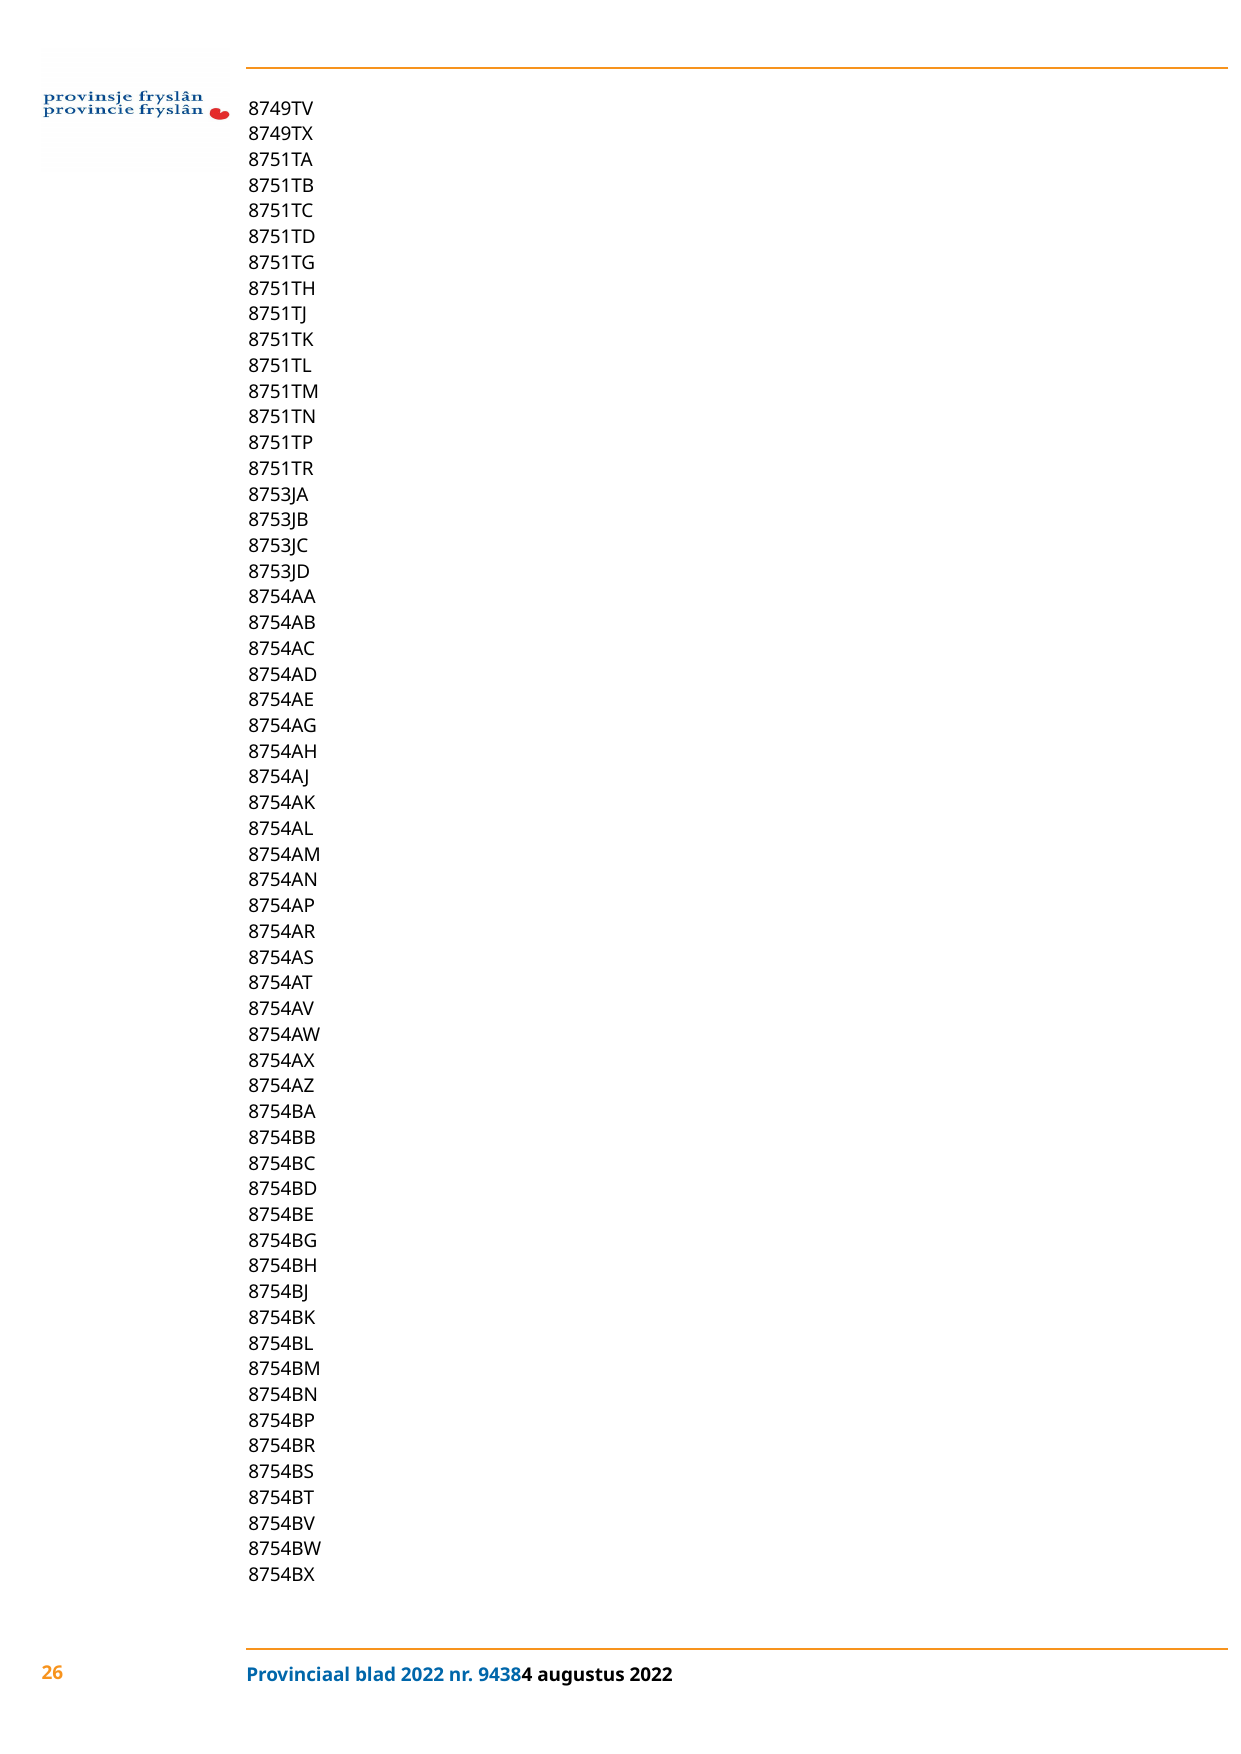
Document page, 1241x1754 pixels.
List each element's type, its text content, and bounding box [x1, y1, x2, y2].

table_cell 8754BL [248, 1330, 1152, 1356]
table_cell 8754AB [248, 609, 1152, 635]
table_cell 8754BD [248, 1175, 1152, 1201]
table_cell 8754BK [248, 1304, 1152, 1330]
table_cell 8754AC [248, 635, 1152, 661]
table_cell 8754BG [248, 1227, 1152, 1253]
table_cell 8754AR [248, 918, 1152, 944]
table_cell 8751TK [248, 326, 1152, 352]
table_cell 8751TL [248, 352, 1152, 378]
table_cell 8754BH [248, 1253, 1152, 1278]
table_cell 8754AS [248, 944, 1152, 969]
table_cell 8754AT [248, 970, 1152, 995]
table_cell 8751TN [248, 404, 1152, 429]
table_cell 8754BA [248, 1098, 1152, 1124]
table_cell 8751TA [248, 146, 1152, 172]
table_cell 8754BC [248, 1150, 1152, 1175]
table_cell 8754BV [248, 1510, 1152, 1536]
table_cell 8754BB [248, 1124, 1152, 1150]
table_cell 8754AM [248, 841, 1152, 867]
table_cell 8749TX [248, 121, 1152, 146]
table_cell 8754AH [248, 738, 1152, 764]
table_cell 8754BN [248, 1381, 1152, 1407]
table_cell 8754AA [248, 584, 1152, 609]
table_cell 8753JA [248, 481, 1152, 506]
table_cell 8749TV [248, 95, 1152, 121]
table_cell 8754AX [248, 1047, 1152, 1072]
table_cell 8751TG [248, 249, 1152, 275]
table_cell 8754AV [248, 995, 1152, 1021]
table_cell 8754AN [248, 867, 1152, 892]
table_cell 8754BW [248, 1536, 1152, 1561]
table_cell 8751TP [248, 429, 1152, 455]
table_cell 8754AK [248, 790, 1152, 815]
table_cell 8751TH [248, 275, 1152, 301]
table_cell 8753JC [248, 532, 1152, 558]
table_cell 8754AJ [248, 764, 1152, 789]
table_cell 8754BP [248, 1407, 1152, 1433]
table_cell 8754BX [248, 1561, 1152, 1587]
table_cell 8754AG [248, 712, 1152, 738]
table_cell 8754BT [248, 1484, 1152, 1510]
table_cell 8753JB [248, 506, 1152, 532]
table_cell 8751TJ [248, 301, 1152, 326]
table_cell 8754AD [248, 661, 1152, 687]
table_cell 8754AZ [248, 1073, 1152, 1098]
table_cell 8754BM [248, 1356, 1152, 1381]
table_cell 8754AE [248, 687, 1152, 712]
table_cell 8754AW [248, 1021, 1152, 1047]
table_cell 8751TB [248, 172, 1152, 198]
table_cell 8754BE [248, 1201, 1152, 1227]
table_cell 8754AP [248, 893, 1152, 918]
table_cell 8751TM [248, 378, 1152, 403]
table_cell 8754AL [248, 815, 1152, 841]
table_cell 8751TD [248, 224, 1152, 249]
table_cell 8754BS [248, 1459, 1152, 1484]
picture [41, 47, 231, 172]
table_cell 8751TC [248, 198, 1152, 223]
table_cell 8753JD [248, 558, 1152, 584]
table_cell 8754BR [248, 1433, 1152, 1458]
table_cell 8751TR [248, 455, 1152, 481]
table_cell 8754BJ [248, 1278, 1152, 1304]
